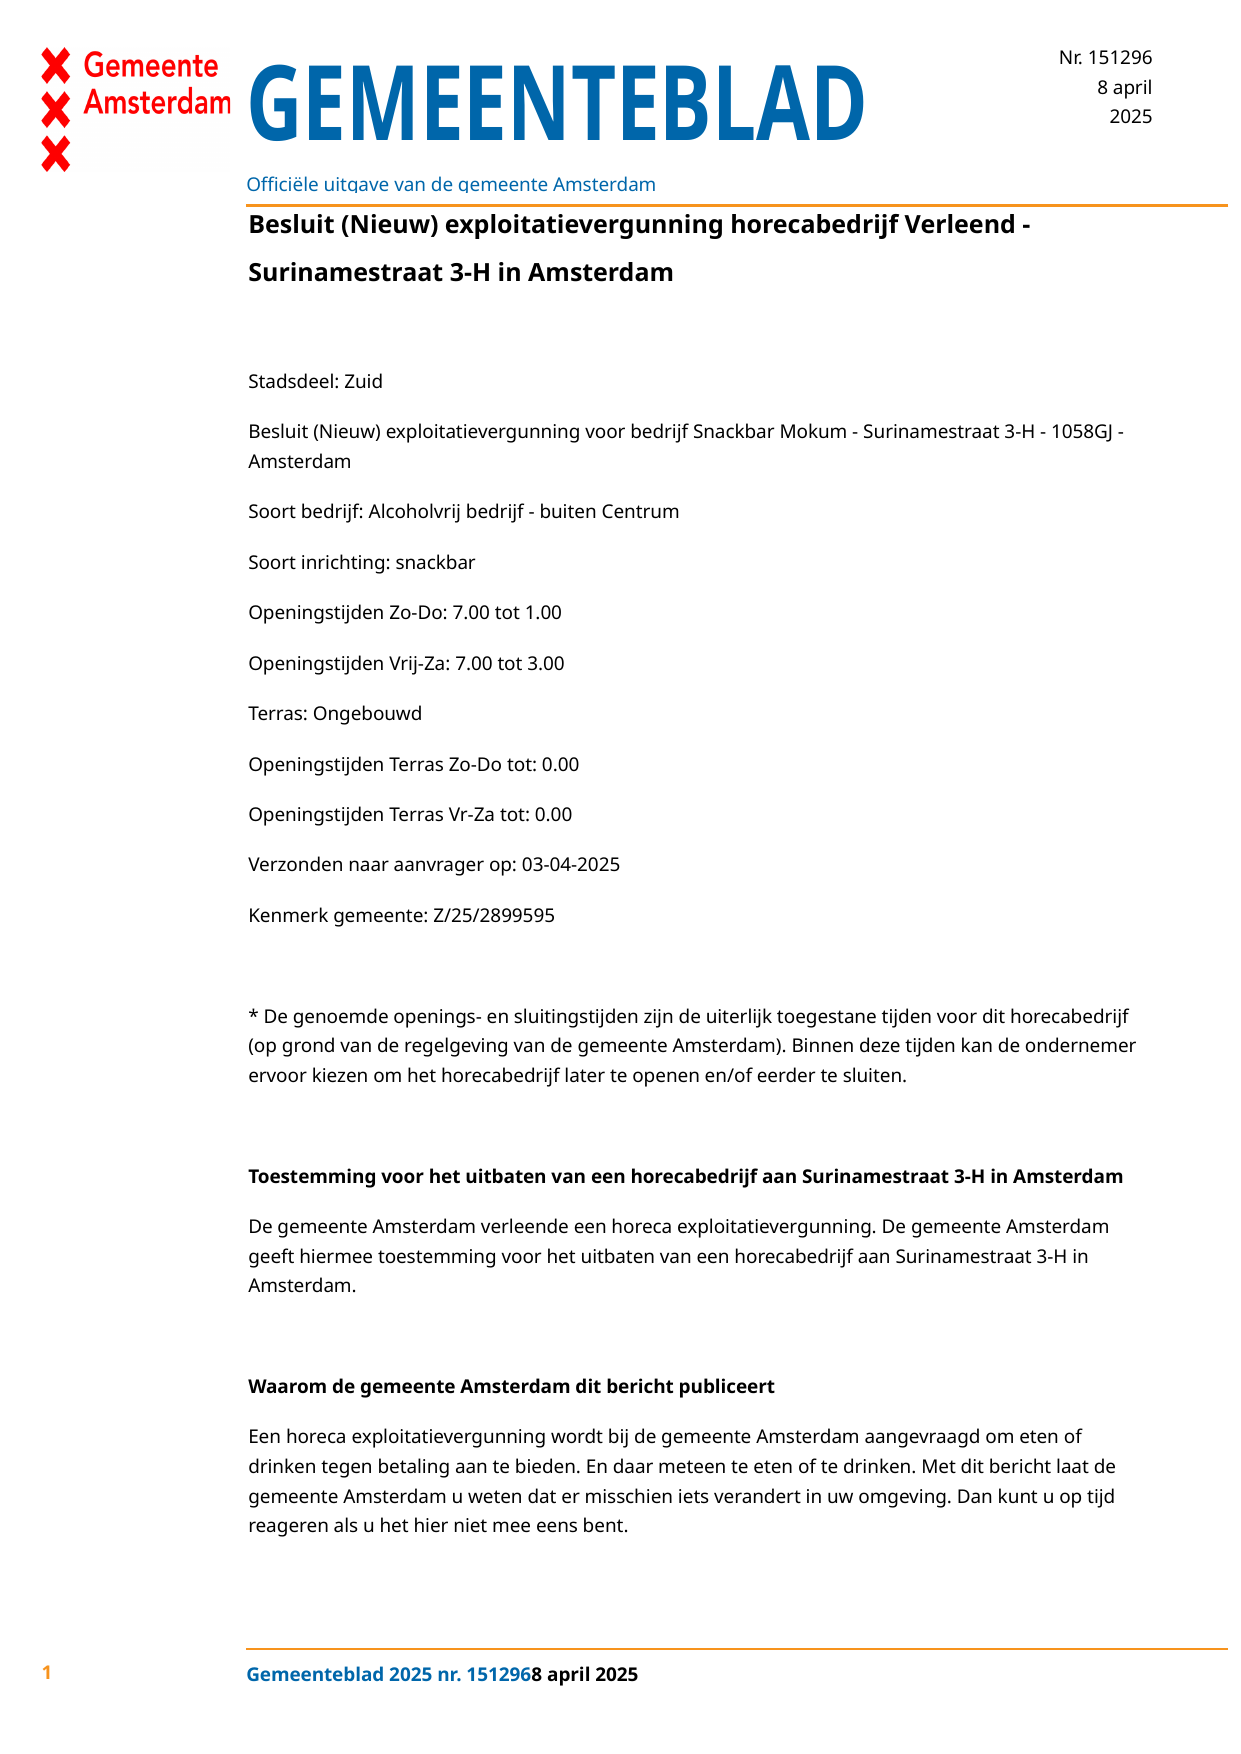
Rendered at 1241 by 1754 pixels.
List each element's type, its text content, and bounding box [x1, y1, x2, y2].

text Een horeca exploitatievergunning wordt bij de gemeente Amsterdam aangevraagd om eten of drinken tegen betaling aan te bieden. En daar meteen te eten of te drinken. Met dit bericht laat de gemeente Amsterdam u weten dat er misschien iets verandert in uw omgeving. Dan kunt u op tijd reageren als u het hier niet mee eens bent. [248, 1424, 1152, 1538]
text Kenmerk gemeente: Z/25/2899595 [248, 902, 1152, 928]
picture [41, 47, 231, 172]
text Openingstijden Zo-Do: 7.00 tot 1.00 [248, 599, 1152, 625]
text Openingstijden Vrij-Za: 7.00 tot 3.00 [248, 650, 1152, 676]
text Verzonden naar aanvrager op: 03-04-2025 [248, 852, 1152, 877]
text De gemeente Amsterdam verleende een horeca exploitatievergunning. De gemeente Amsterdam geeft hiermee toestemming voor het uitbaten van een horecabedrijf aan Surinamestraat 3-H in Amsterdam. [248, 1213, 1152, 1298]
text Openingstijden Terras Zo-Do tot: 0.00 [248, 751, 1152, 777]
text Terras: Ongebouwd [248, 700, 1152, 726]
text Besluit (Nieuw) exploitatievergunning voor bedrijf Snackbar Mokum - Surinamestraat 3-H - 1058GJ - Amsterdam [248, 419, 1152, 474]
text Openingstijden Terras Vr-Za tot: 0.00 [248, 801, 1152, 827]
text Stadsdeel: Zuid [248, 368, 1152, 394]
text Toestemming voor het uitbaten van een horecabedrijf aan Surinamestraat 3-H in Amsterdam [248, 1163, 1152, 1189]
text Soort bedrijf: Alcoholvrij bedrijf - buiten Centrum [248, 499, 1152, 524]
text * De genoemde openings- en sluitingstijden zijn de uiterlijk toegestane tijden voor dit horecabedrijf (op grond van de regelgeving van de gemeente Amsterdam). Binnen deze tijden kan de ondernemer ervoor kiezen om het horecabedrijf later te openen en/of eerder te sluiten. [248, 1003, 1152, 1088]
text Waarom de gemeente Amsterdam dit bericht publiceert [248, 1373, 1152, 1399]
text Soort inrichting: snackbar [248, 549, 1152, 575]
text Besluit (Nieuw) exploitatievergunning horecabedrijf Verleend - Surinamestraat 3-H in Amsterdam [248, 207, 1152, 288]
